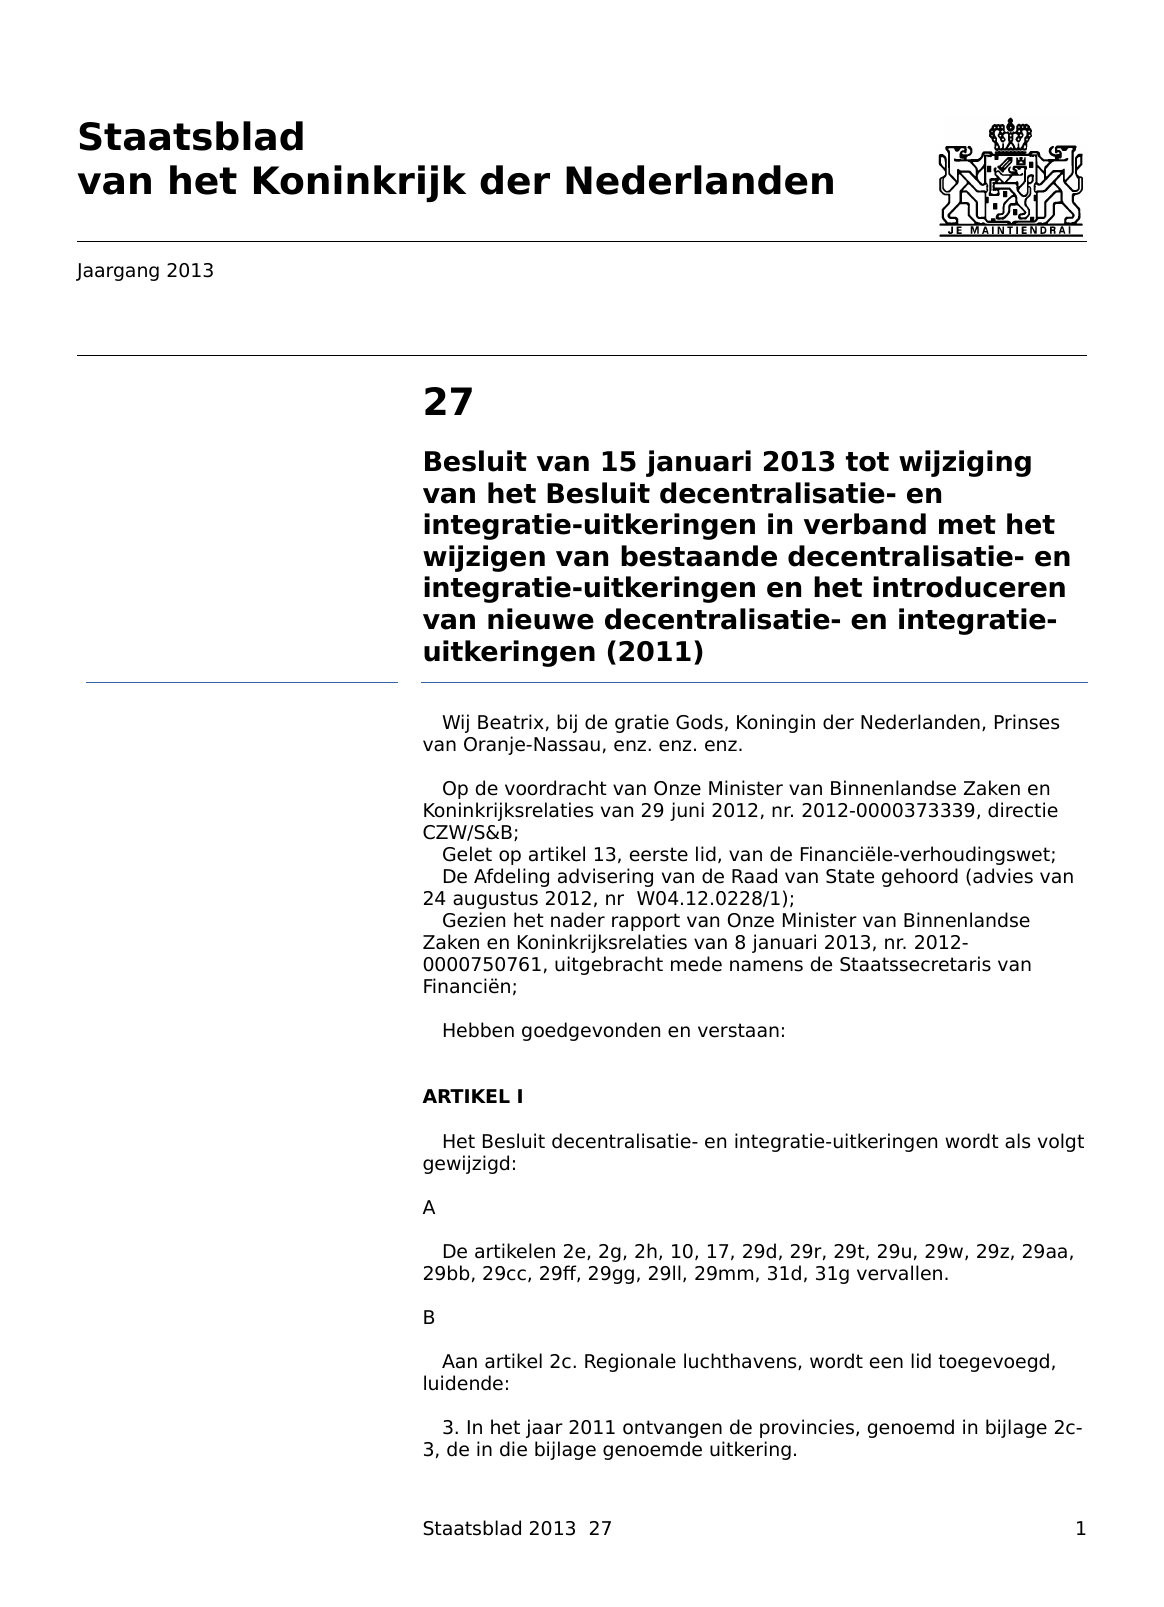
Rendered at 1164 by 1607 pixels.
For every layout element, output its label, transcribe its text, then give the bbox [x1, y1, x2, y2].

text De Afdeling advisering van de Raad van State gehoord (advies van 24 augustus 2012, nr W04.12.0228/1); [422, 866, 1087, 910]
picture [936, 115, 1087, 240]
text De artikelen 2e, 2g, 2h, 10, 17, 29d, 29r, 29t, 29u, 29w, 29z, 29aa, 29bb, 29cc, 29ff, 29gg, 29ll, 29mm, 31d, 31g vervallen. [422, 1241, 1087, 1285]
text Wij Beatrix, bij de gratie Gods, Koningin der Nederlanden, Prinses van Oranje-Nassau, enz. enz. enz. [422, 712, 1087, 756]
text Gelet op artikel 13, eerste lid, van de Financiële-verhoudingswet; [422, 844, 1087, 866]
subtitle 27 [422, 381, 1087, 424]
table_header [886, 100, 1087, 241]
table_cell Jaargang 2013 [77, 242, 1087, 355]
text Besluit van 15 januari 2013 tot wijziging van het Besluit decentralisatie- en integratie-uitkeringen in verband met het wijzigen van bestaande decentralisatie- en integratie-uitkeringen en het introduceren van nieuwe decentralisatie- en integratie-uitkeringen (2011) [422, 447, 1087, 667]
text Hebben goedgevonden en verstaan: [422, 1020, 1087, 1042]
text Gezien het nader rapport van Onze Minister van Binnenlandse Zaken en Koninkrijksrelaties van 8 januari 2013, nr. 2012-0000750761, uitgebracht mede namens de Staatssecretaris van Financiën; [422, 910, 1087, 998]
text B [422, 1307, 1087, 1329]
text Aan artikel 2c. Regionale luchthavens, wordt een lid toegevoegd, luidende: [422, 1351, 1087, 1395]
text 3. In het jaar 2011 ontvangen de provincies, genoemd in bijlage 2c-3, de in die bijlage genoemde uitkering. [422, 1417, 1087, 1461]
text Het Besluit decentralisatie- en integratie-uitkeringen wordt als volgt gewijzigd: [422, 1131, 1087, 1174]
subtitle ARTIKEL I [422, 1086, 1087, 1108]
text Op de voordracht van Onze Minister van Binnenlandse Zaken en Koninkrijksrelaties van 29 juni 2012, nr. 2012-0000373339, directie CZW/S&B; [422, 778, 1087, 844]
text A [422, 1197, 1087, 1219]
table_header Staatsblad van het Koninkrijk der Nederlanden [77, 100, 886, 241]
